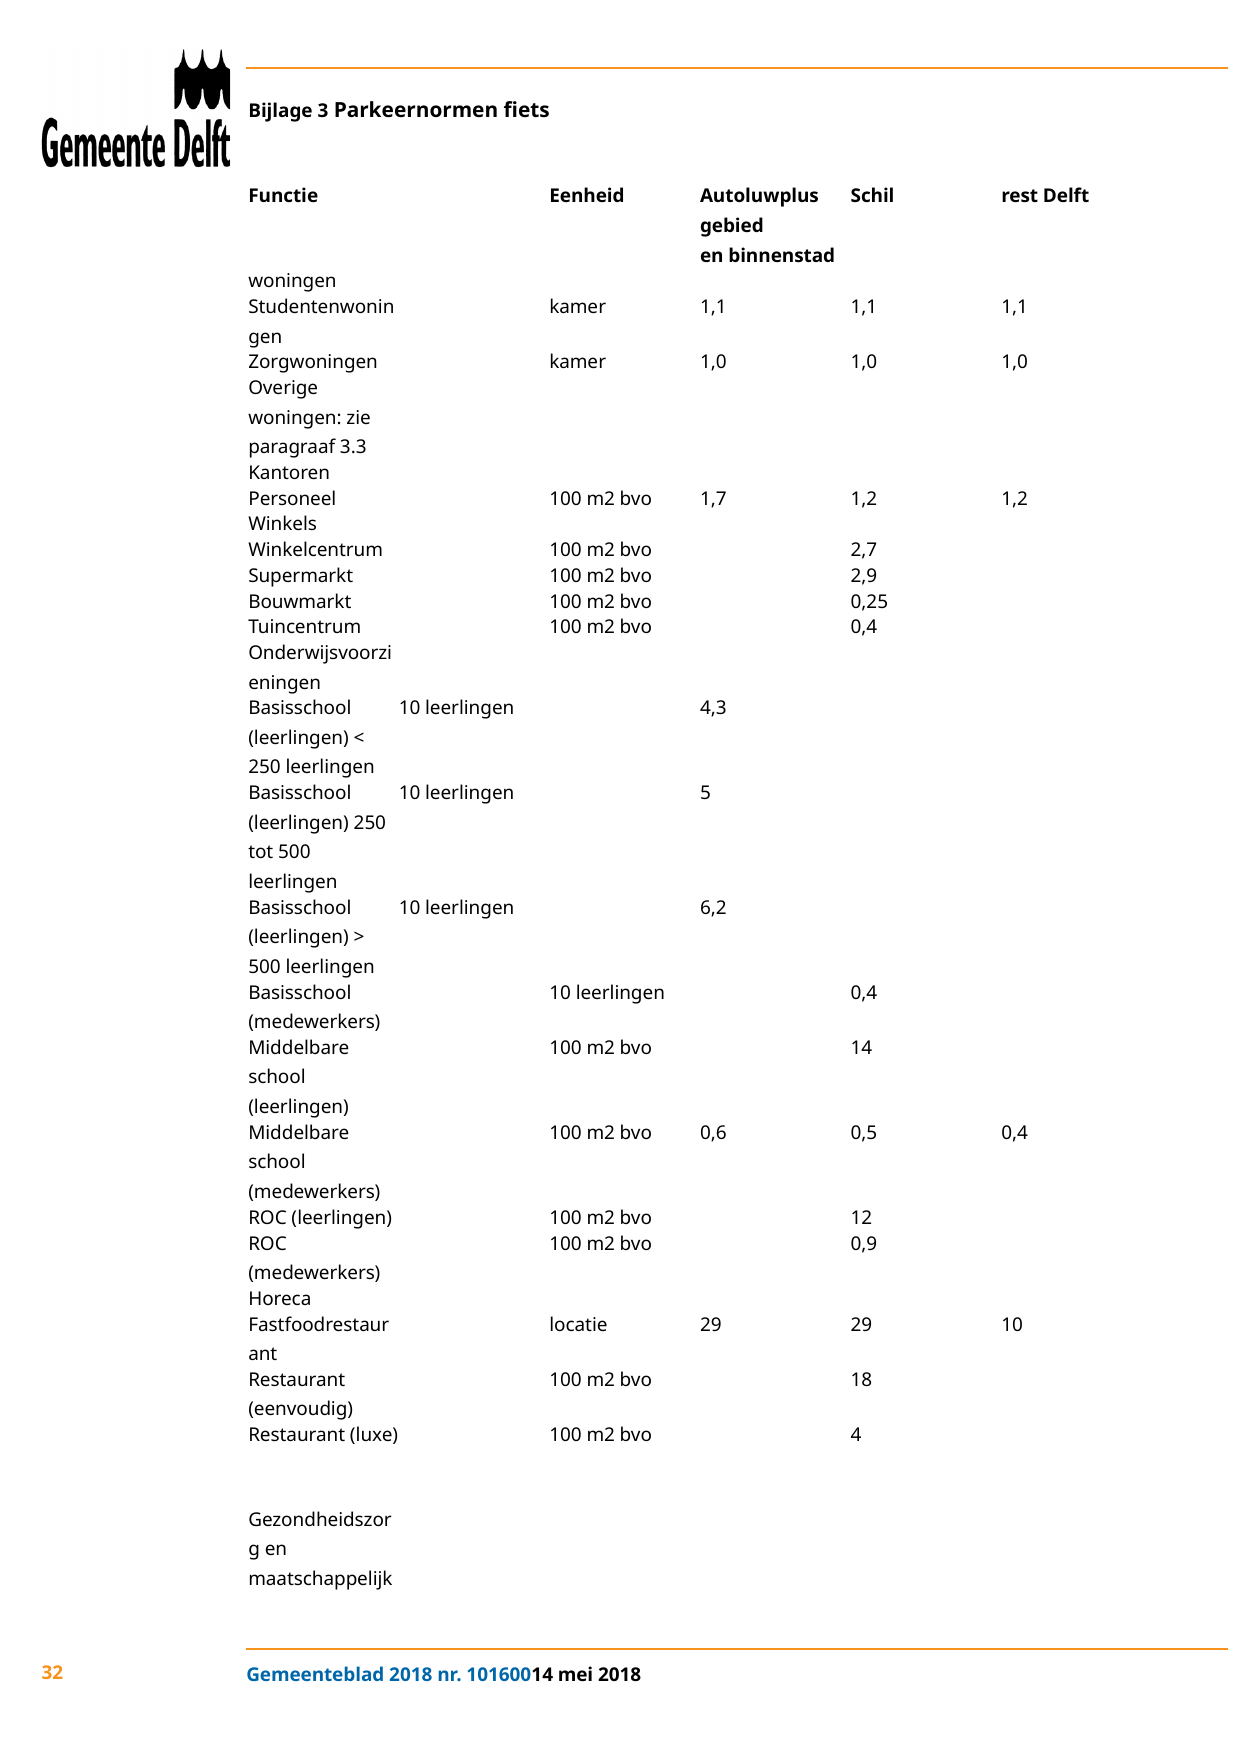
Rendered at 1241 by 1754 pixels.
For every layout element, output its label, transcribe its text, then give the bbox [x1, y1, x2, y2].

table_cell [700, 562, 850, 588]
table_cell [700, 268, 850, 293]
table_cell [399, 349, 549, 374]
table_cell [399, 979, 549, 1034]
table_cell 0,6 [700, 1119, 850, 1204]
table_cell [850, 695, 1001, 779]
table_cell [700, 614, 850, 639]
table_cell [549, 1447, 700, 1473]
table_cell [549, 780, 700, 894]
table_cell [399, 293, 549, 348]
table_header Autoluwplus gebied en binnenstad [700, 183, 850, 267]
table_cell [1001, 1447, 1152, 1473]
table_cell Personeel [248, 485, 398, 511]
table_header Schil [850, 183, 1001, 267]
table_cell [399, 1285, 549, 1311]
table_header [549, 1506, 700, 1591]
table_cell [700, 1204, 850, 1230]
table_cell Bouwmarkt [248, 588, 398, 613]
table_cell [399, 268, 549, 293]
table_cell 100 m2 bvo [549, 1119, 700, 1204]
table_cell [700, 979, 850, 1034]
table_cell 0,9 [850, 1230, 1001, 1285]
table_cell [1001, 268, 1152, 293]
table_cell [1001, 536, 1152, 562]
table_header [1001, 1506, 1152, 1591]
table_cell [700, 459, 850, 485]
table_cell [700, 1285, 850, 1311]
text Bijlage 3 Parkeernormen fiets [248, 95, 1152, 123]
table_cell [549, 1285, 700, 1311]
table_cell 100 m2 bvo [549, 536, 700, 562]
table_cell [549, 511, 700, 536]
table_cell [850, 780, 1001, 894]
table_cell [850, 511, 1001, 536]
table_header Eenheid [549, 183, 700, 267]
table_cell [399, 1366, 549, 1421]
table_cell [850, 374, 1001, 459]
table_cell [1001, 1204, 1152, 1230]
table_cell [399, 1034, 549, 1119]
table_cell 10 [1001, 1311, 1152, 1366]
table_cell Overige woningen: zie paragraaf 3.3 [248, 374, 398, 459]
table_cell 0,4 [850, 979, 1001, 1034]
table_cell Basisschool (leerlingen) < 250 leerlingen [248, 695, 398, 779]
table_cell [850, 894, 1001, 979]
table_header [850, 1506, 1001, 1591]
table_cell Studentenwoningen [248, 293, 398, 348]
table_cell Restaurant (luxe) [248, 1421, 398, 1447]
table_cell [399, 639, 549, 694]
table_cell [399, 588, 549, 613]
table_cell [1001, 695, 1152, 779]
table_cell [549, 268, 700, 293]
table_cell [399, 562, 549, 588]
table_cell [700, 588, 850, 613]
table_cell [850, 639, 1001, 694]
table_cell 100 m2 bvo [549, 562, 700, 588]
table_cell [700, 374, 850, 459]
table_cell 0,4 [850, 614, 1001, 639]
table_cell [700, 1034, 850, 1119]
table_header rest Delft [1001, 183, 1152, 267]
table_cell 6,2 [700, 894, 850, 979]
table_cell [1001, 1366, 1152, 1421]
table_cell [1001, 780, 1152, 894]
table_cell [399, 1311, 549, 1366]
table_cell [549, 639, 700, 694]
table_cell [1001, 374, 1152, 459]
table_cell [850, 1285, 1001, 1311]
table_cell [850, 459, 1001, 485]
table_cell [399, 485, 549, 511]
table_cell [850, 268, 1001, 293]
table_cell [399, 536, 549, 562]
table_cell Restaurant (eenvoudig) [248, 1366, 398, 1421]
table_cell [1001, 1285, 1152, 1311]
table_cell [399, 374, 549, 459]
table_cell 29 [700, 1311, 850, 1366]
table_cell 4,3 [700, 695, 850, 779]
table_cell [399, 1204, 549, 1230]
table_cell Fastfoodrestaurant [248, 1311, 398, 1366]
table_cell 1,1 [700, 293, 850, 348]
table_cell 1,2 [1001, 485, 1152, 511]
table_cell [549, 894, 700, 979]
table_cell Basisschool (leerlingen) > 500 leerlingen [248, 894, 398, 979]
table_cell woningen [248, 268, 398, 293]
table_cell [549, 695, 700, 779]
table_cell 0,5 [850, 1119, 1001, 1204]
table_cell 29 [850, 1311, 1001, 1366]
table_cell [1001, 979, 1152, 1034]
table_cell [1001, 459, 1152, 485]
table_cell 10 leerlingen [399, 894, 549, 979]
table_cell [700, 1447, 850, 1473]
table_cell [700, 1366, 850, 1421]
table_cell [850, 1447, 1001, 1473]
table_cell 100 m2 bvo [549, 1366, 700, 1421]
table_cell ROC (medewerkers) [248, 1230, 398, 1285]
table_cell Onderwijsvoorzieningen [248, 639, 398, 694]
table_cell 1,0 [850, 349, 1001, 374]
table_cell [1001, 1421, 1152, 1447]
table_cell ROC (leerlingen) [248, 1204, 398, 1230]
table_cell Middelbare school (leerlingen) [248, 1034, 398, 1119]
table_cell 5 [700, 780, 850, 894]
table_cell [399, 511, 549, 536]
table_cell [1001, 894, 1152, 979]
table_cell kamer [549, 349, 700, 374]
table_cell 1,1 [850, 293, 1001, 348]
table_cell Basisschool (medewerkers) [248, 979, 398, 1034]
table_cell [399, 1230, 549, 1285]
table_cell Kantoren [248, 459, 398, 485]
table_cell Supermarkt [248, 562, 398, 588]
table_cell [700, 639, 850, 694]
table_cell 0,25 [850, 588, 1001, 613]
table_cell 1,0 [700, 349, 850, 374]
table_header [399, 1506, 549, 1591]
table_cell 1,1 [1001, 293, 1152, 348]
table_cell [1001, 1230, 1152, 1285]
table_cell Horeca [248, 1285, 398, 1311]
table_cell 14 [850, 1034, 1001, 1119]
table_cell [1001, 639, 1152, 694]
table_cell locatie [549, 1311, 700, 1366]
table_cell [1001, 1034, 1152, 1119]
table_cell [1001, 588, 1152, 613]
table_cell Tuincentrum [248, 614, 398, 639]
table_cell 10 leerlingen [399, 695, 549, 779]
table_header Functie [248, 183, 549, 267]
table_cell [1001, 511, 1152, 536]
table_cell Winkels [248, 511, 398, 536]
table_header Gezondheidszorg en maatschappelijk [248, 1506, 398, 1591]
table_cell [399, 1447, 549, 1473]
table_cell [1001, 614, 1152, 639]
table_cell 2,9 [850, 562, 1001, 588]
table_cell 100 m2 bvo [549, 1034, 700, 1119]
table_cell 1,0 [1001, 349, 1152, 374]
table_cell 0,4 [1001, 1119, 1152, 1204]
table_cell 100 m2 bvo [549, 1421, 700, 1447]
table_cell [399, 1119, 549, 1204]
table_cell 100 m2 bvo [549, 1230, 700, 1285]
table_cell 100 m2 bvo [549, 588, 700, 613]
table_cell [399, 459, 549, 485]
table_cell [399, 1421, 549, 1447]
table_cell [248, 1447, 398, 1473]
table_cell 100 m2 bvo [549, 1204, 700, 1230]
table_cell 1,7 [700, 485, 850, 511]
table_cell 2,7 [850, 536, 1001, 562]
table_cell [549, 459, 700, 485]
table_cell 12 [850, 1204, 1001, 1230]
picture [41, 47, 231, 172]
table_cell kamer [549, 293, 700, 348]
table_cell 4 [850, 1421, 1001, 1447]
table_cell [1001, 562, 1152, 588]
table_cell [549, 374, 700, 459]
table_cell 10 leerlingen [399, 780, 549, 894]
table_cell [700, 536, 850, 562]
table_cell 10 leerlingen [549, 979, 700, 1034]
table_header [700, 1506, 850, 1591]
table_cell Winkelcentrum [248, 536, 398, 562]
table_cell 100 m2 bvo [549, 485, 700, 511]
table_cell 18 [850, 1366, 1001, 1421]
table_cell Basisschool (leerlingen) 250 tot 500 leerlingen [248, 780, 398, 894]
table_cell 100 m2 bvo [549, 614, 700, 639]
table_cell Zorgwoningen [248, 349, 398, 374]
table_cell [700, 1421, 850, 1447]
table_cell [399, 614, 549, 639]
table_cell [700, 511, 850, 536]
table_cell [700, 1230, 850, 1285]
table_cell 1,2 [850, 485, 1001, 511]
table_cell Middelbare school (medewerkers) [248, 1119, 398, 1204]
